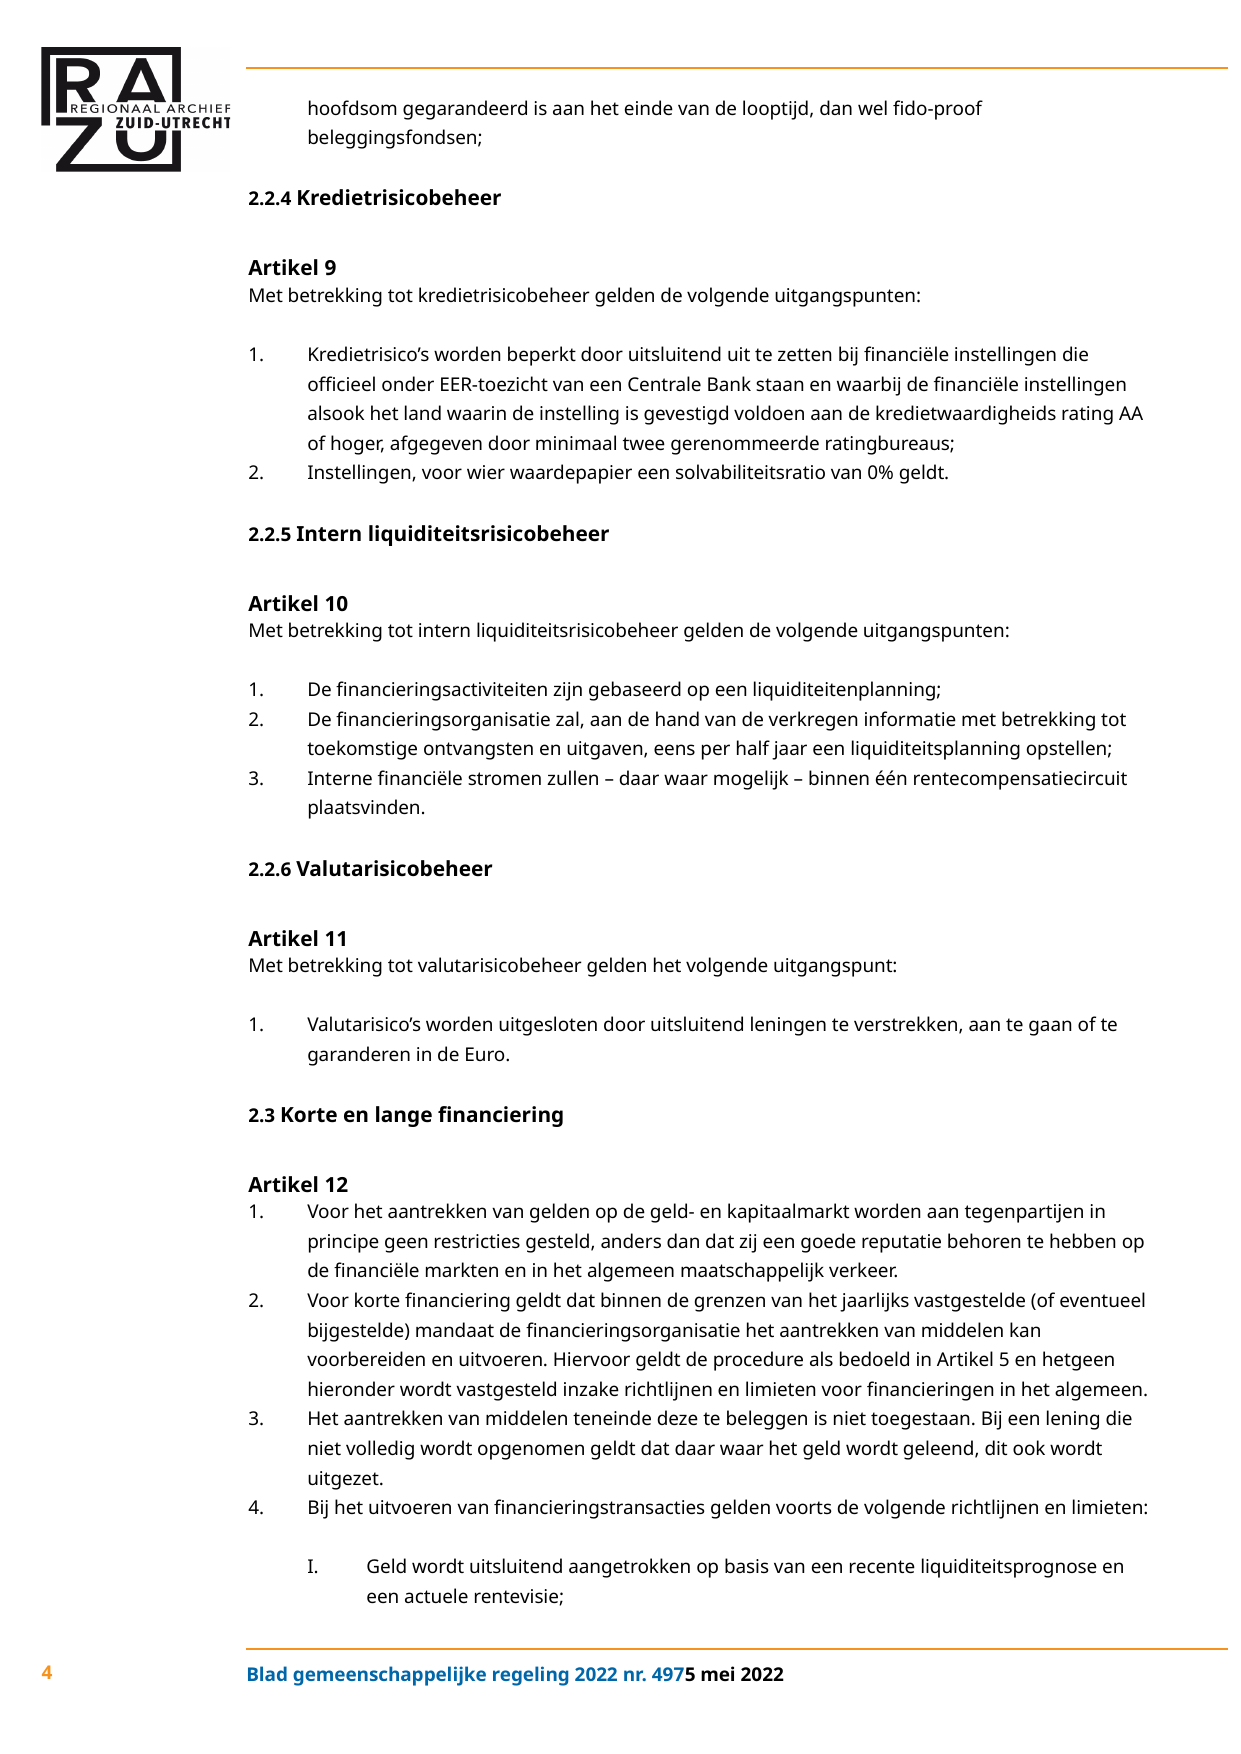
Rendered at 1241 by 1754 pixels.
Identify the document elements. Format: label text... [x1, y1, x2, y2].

list Geld wordt uitsluitend aangetrokken op basis van een recente liquiditeitsprognose en een actuele rentevisie; [307, 1553, 1152, 1609]
list Voor korte financiering geldt dat binnen de grenzen van het jaarlijks vastgestelde (of eventueel bijgestelde) mandaat de financieringsorganisatie het aantrekken van middelen kan voorbereiden en uitvoeren. Hiervoor geldt de procedure als bedoeld in Artikel 5 en hetgeen hieronder wordt vastgesteld inzake richtlijnen en limieten voor financieringen in het algemeen. [248, 1287, 1152, 1402]
list De financieringsactiviteiten zijn gebaseerd op een liquiditeitenplanning; [248, 676, 1152, 702]
list Voor het aantrekken van gelden op de geld- en kapitaalmarkt worden aan tegenpartijen in principe geen restricties gesteld, anders dan dat zij een goede reputatie behoren te hebben op de financiële markten en in het algemeen maatschappelijk verkeer. [248, 1198, 1152, 1283]
text 2.3 Korte en lange financiering [248, 1100, 1152, 1128]
text Met betrekking tot kredietrisicobeheer gelden de volgende uitgangspunten: [248, 282, 1152, 308]
list Valutarisico’s worden uitgesloten door uitsluitend leningen te verstrekken, aan te gaan of te garanderen in de Euro. [248, 1011, 1152, 1067]
text 2.2.6 Valutarisicobeheer [248, 854, 1152, 882]
list Interne financiële stromen zullen – daar waar mogelijk – binnen één rentecompensatiecircuit plaatsvinden. [248, 765, 1152, 820]
text Met betrekking tot valutarisicobeheer gelden het volgende uitgangspunt: [248, 952, 1152, 978]
list Instellingen, voor wier waardepapier een solvabiliteitsratio van 0% geldt. [248, 459, 1152, 485]
list Bij het uitvoeren van financieringstransacties gelden voorts de volgende richtlijnen en limieten: [248, 1494, 1152, 1520]
list Kredietrisico’s worden beperkt door uitsluitend uit te zetten bij financiële instellingen die officieel onder EER-toezicht van een Centrale Bank staan en waarbij de financiële instellingen alsook het land waarin de instelling is gevestigd voldoen aan de kredietwaardigheids rating AA of hoger, afgegeven door minimaal twee gerenommeerde ratingbureaus; [248, 341, 1152, 456]
list De financieringsorganisatie zal, aan de hand van de verkregen informatie met betrekking tot toekomstige ontvangsten en uitgaven, eens per half jaar een liquiditeitsplanning opstellen; [248, 706, 1152, 761]
picture [41, 47, 231, 172]
list Het aantrekken van middelen teneinde deze te beleggen is niet toegestaan. Bij een lening die niet volledig wordt opgenomen geldt dat daar waar het geld wordt geleend, dit ook wordt uitgezet. [248, 1406, 1152, 1491]
text Artikel 12 [248, 1170, 1152, 1198]
list hoofdsom gegarandeerd is aan het einde van de looptijd, dan wel fido-proof beleggingsfondsen; [248, 95, 1152, 150]
text 2.2.4 Kredietrisicobeheer [248, 183, 1152, 212]
text Artikel 11 [248, 924, 1152, 952]
text 2.2.5 Intern liquiditeitsrisicobeheer [248, 519, 1152, 547]
text Artikel 9 [248, 253, 1152, 282]
text Artikel 10 [248, 589, 1152, 617]
text Met betrekking tot intern liquiditeitsrisicobeheer gelden de volgende uitgangspunten: [248, 617, 1152, 643]
